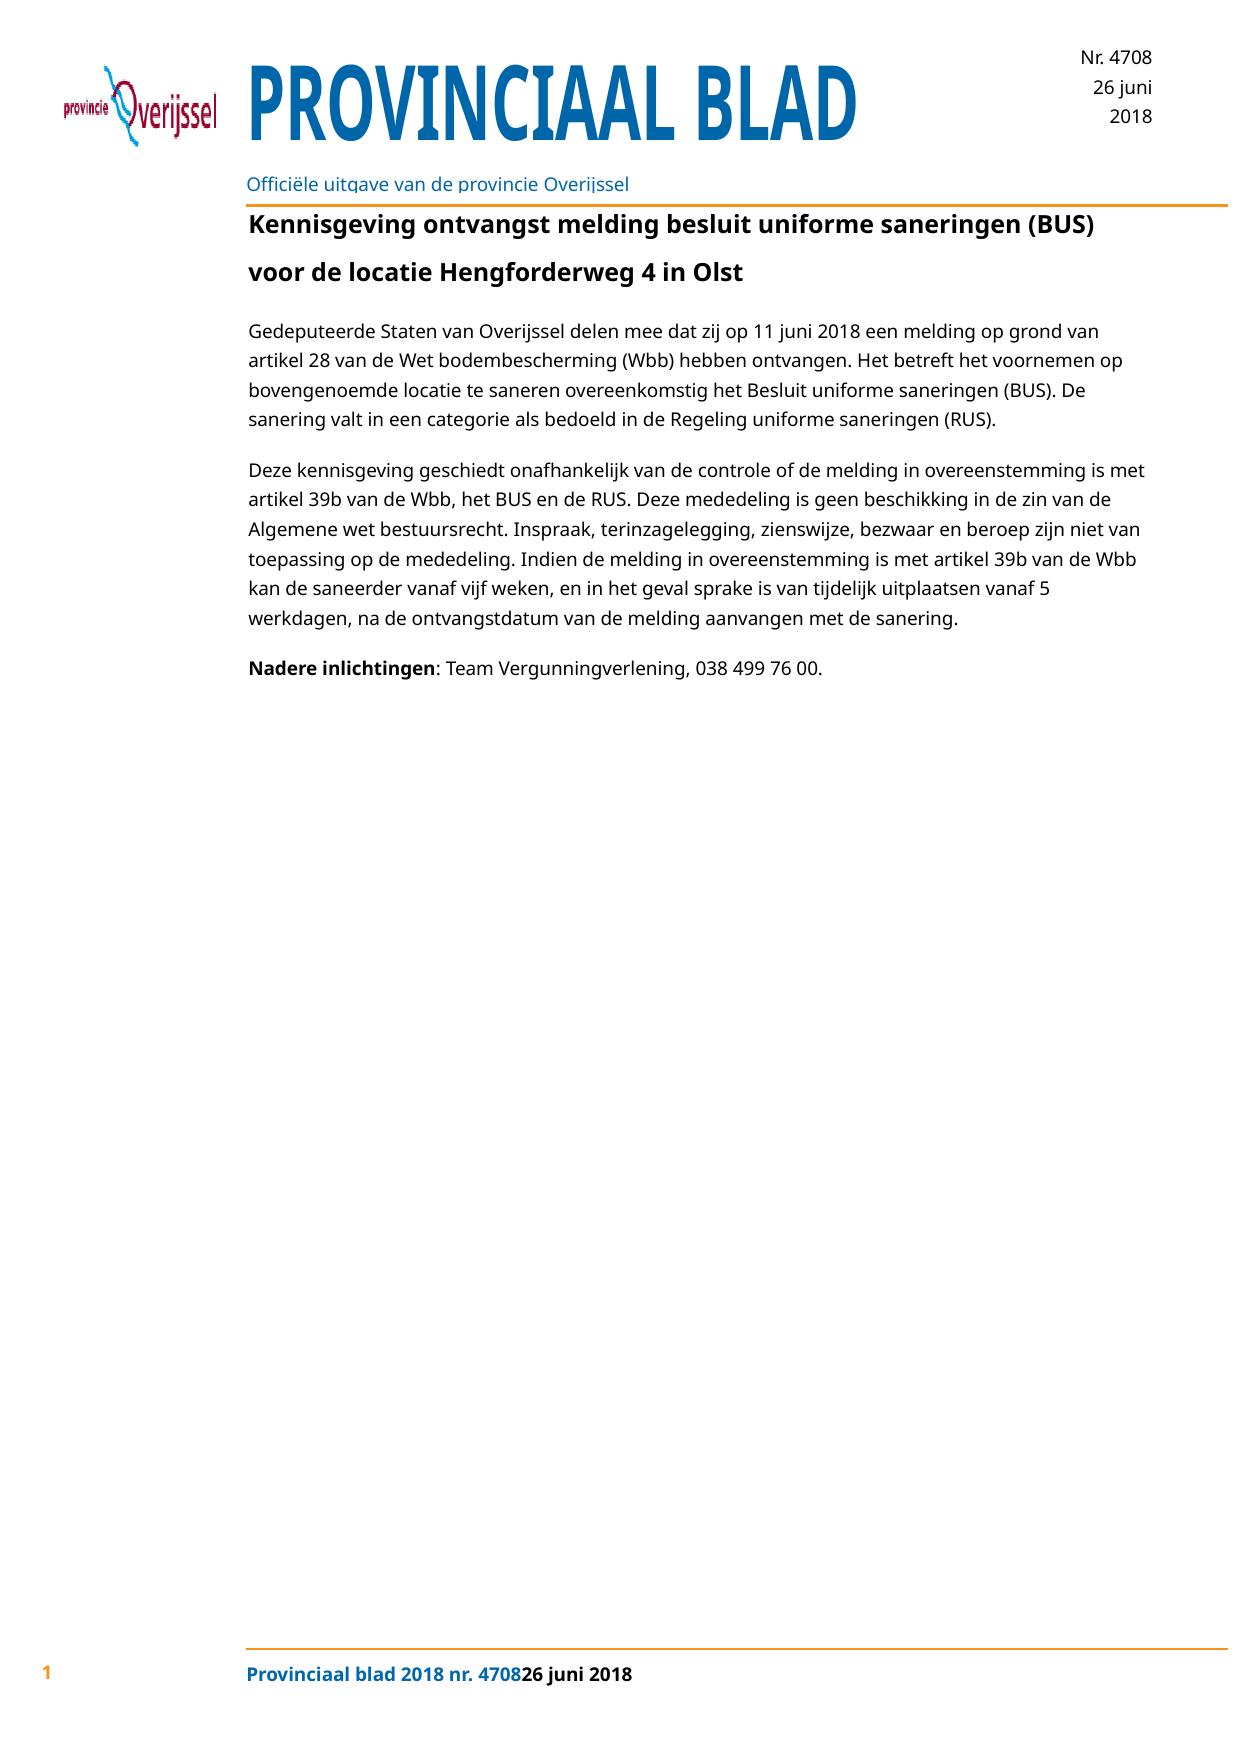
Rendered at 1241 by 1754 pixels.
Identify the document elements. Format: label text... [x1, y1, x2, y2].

text Deze kennisgeving geschiedt onafhankelijk van de controle of de melding in overeenstemming is met artikel 39b van de Wbb, het BUS en de RUS. Deze mededeling is geen beschikking in de zin van de Algemene wet bestuursrecht. Inspraak, terinzagelegging, zienswijze, bezwaar en beroep zijn niet van toepassing op de mededeling. Indien de melding in overeenstemming is met artikel 39b van de Wbb kan de saneerder vanaf vijf weken, en in het geval sprake is van tijdelijk uitplaatsen vanaf 5 werkdagen, na de ontvangstdatum van de melding aanvangen met de sanering. [248, 457, 1152, 631]
text Kennisgeving ontvangst melding besluit uniforme saneringen (BUS) voor de locatie Hengforderweg 4 in Olst [248, 207, 1152, 288]
text Gedeputeerde Staten van Overijssel delen mee dat zij op 11 juni 2018 een melding op grond van artikel 28 van de Wet bodembescherming (Wbb) hebben ontvangen. Het betreft het voornemen op bovengenoemde locatie te saneren overeenkomstig het Besluit uniforme saneringen (BUS). De sanering valt in een categorie als bedoeld in de Regeling uniforme saneringen (RUS). [248, 318, 1152, 432]
text Nadere inlichtingen: Team Vergunningverlening, 038 499 76 00. [248, 655, 1152, 681]
picture [41, 47, 231, 172]
